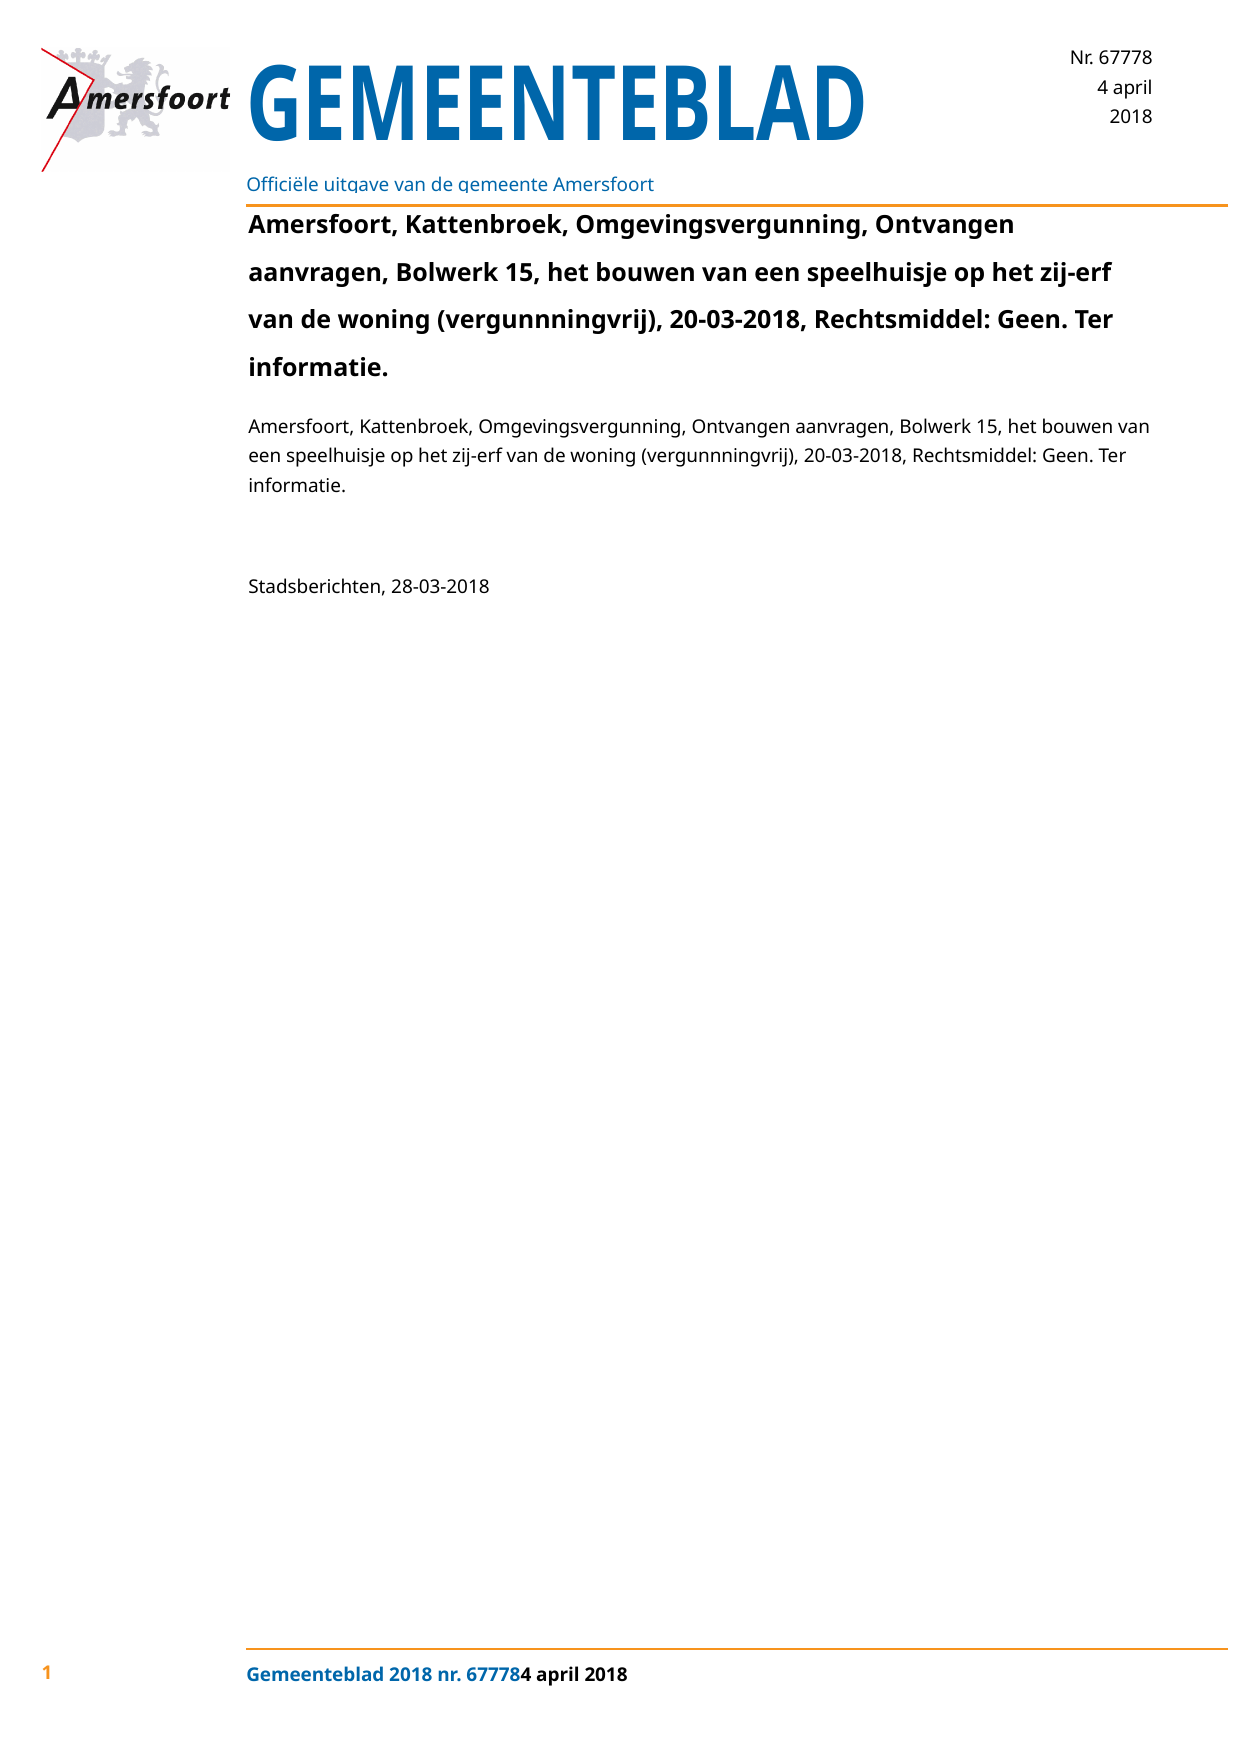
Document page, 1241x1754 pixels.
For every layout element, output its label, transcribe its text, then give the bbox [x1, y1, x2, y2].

picture [41, 47, 231, 172]
text Stadsberichten, 28-03-2018 [248, 573, 1152, 599]
text Amersfoort, Kattenbroek, Omgevingsvergunning, Ontvangen aanvragen, Bolwerk 15, het bouwen van een speelhuisje op het zij-erf van de woning (vergunnningvrij), 20-03-2018, Rechtsmiddel: Geen. Ter informatie. [248, 413, 1152, 498]
text Amersfoort, Kattenbroek, Omgevingsvergunning, Ontvangen aanvragen, Bolwerk 15, het bouwen van een speelhuisje op het zij-erf van de woning (vergunnningvrij), 20-03-2018, Rechtsmiddel: Geen. Ter informatie. [248, 207, 1152, 384]
